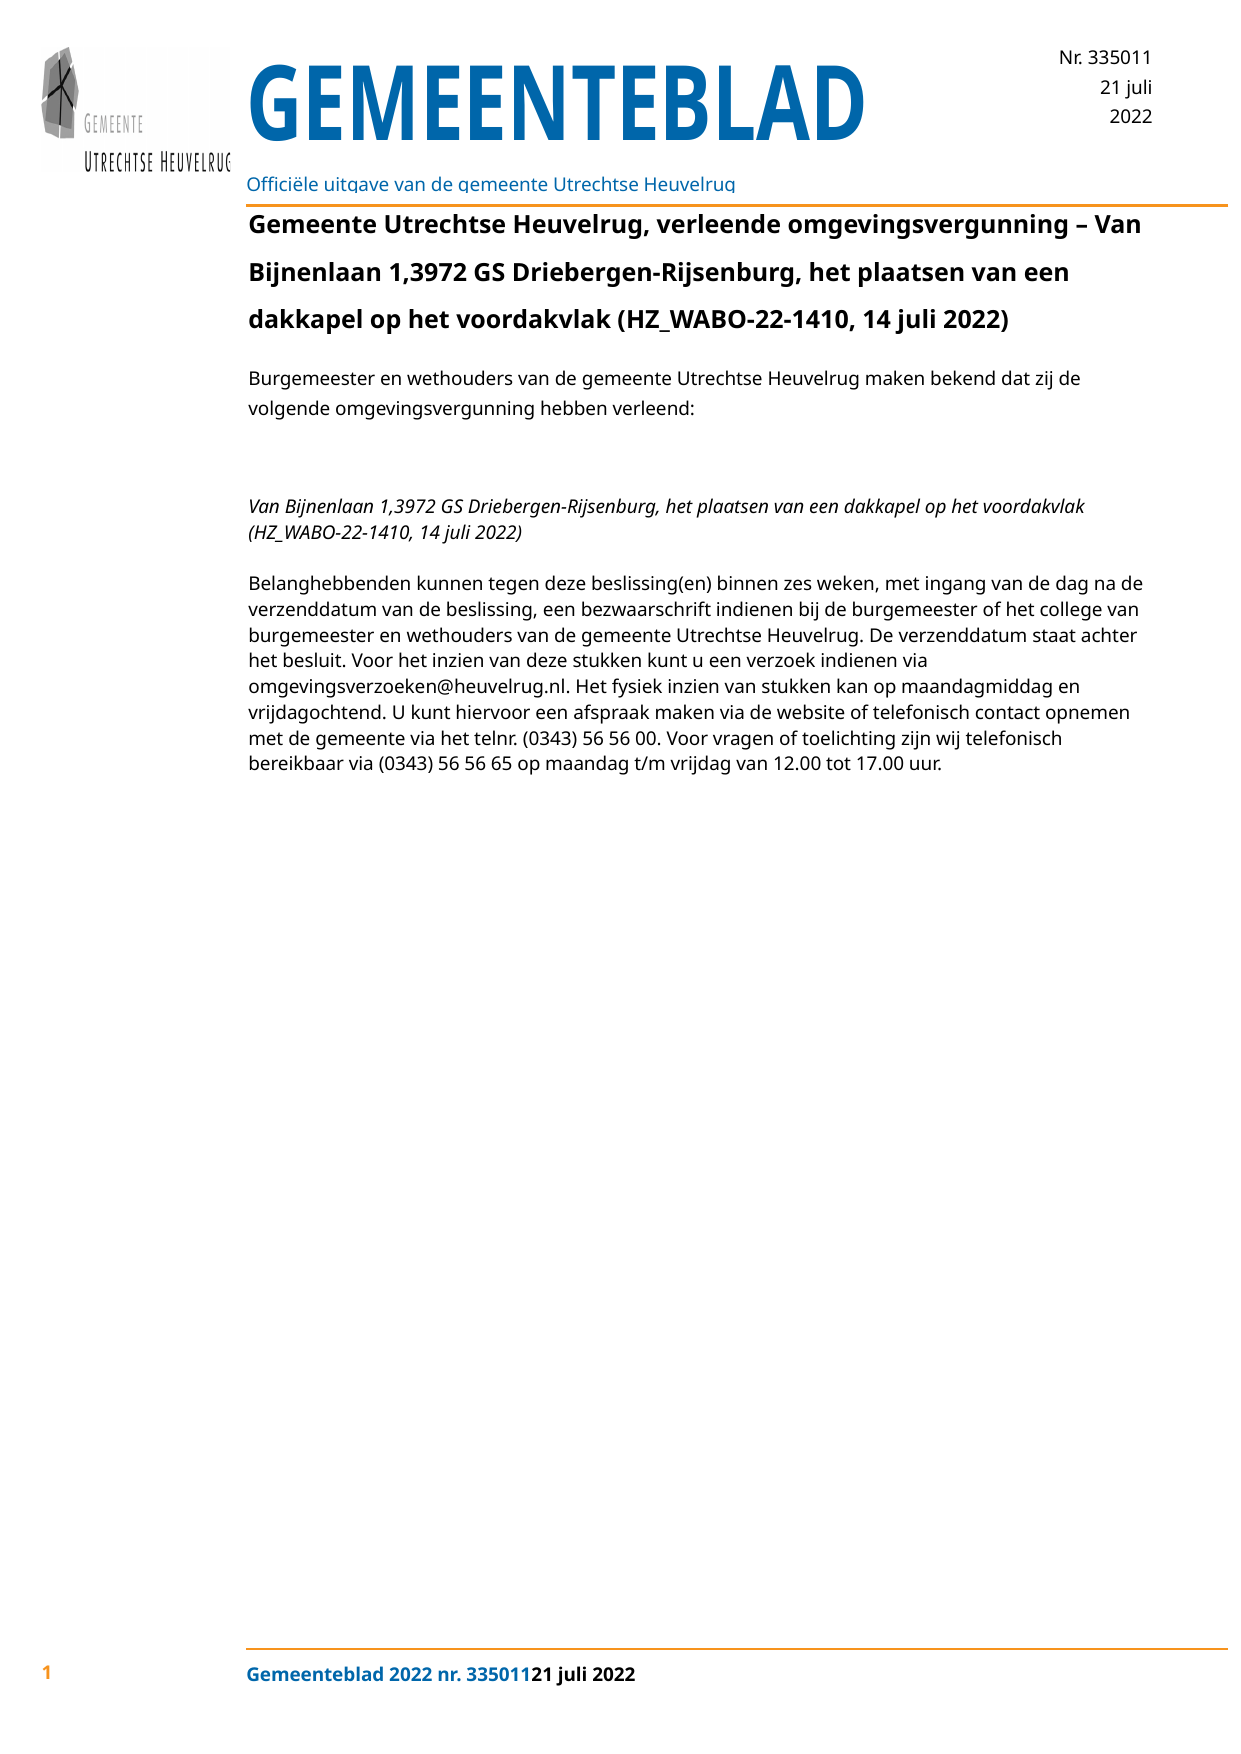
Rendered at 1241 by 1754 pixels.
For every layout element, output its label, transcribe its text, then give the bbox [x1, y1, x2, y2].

text Gemeente Utrechtse Heuvelrug, verleende omgevingsvergunning – Van Bijnenlaan 1,3972 GS Driebergen-Rijsenburg, het plaatsen van een dakkapel op het voordakvlak (HZ_WABO-22-1410, 14 juli 2022) [248, 207, 1152, 336]
picture [41, 47, 231, 172]
text Belanghebbenden kunnen tegen deze beslissing(en) binnen zes weken, met ingang van de dag na de verzenddatum van de beslissing, een bezwaarschrift indienen bij de burgemeester of het college van burgemeester en wethouders van de gemeente Utrechtse Heuvelrug. De verzenddatum staat achter het besluit. Voor het inzien van deze stukken kunt u een verzoek indienen via omgevingsverzoeken@heuvelrug.nl. Het fysiek inzien van stukken kan op maandagmiddag en vrijdagochtend. U kunt hiervoor een afspraak maken via de website of telefonisch contact opnemen met de gemeente via het telnr. (0343) 56 56 00. Voor vragen of toelichting zijn wij telefonisch bereikbaar via (0343) 56 56 65 op maandag t/m vrijdag van 12.00 tot 17.00 uur. [248, 571, 1152, 776]
text Burgemeester en wethouders van de gemeente Utrechtse Heuvelrug maken bekend dat zij de volgende omgevingsvergunning hebben verleend: [248, 366, 1152, 421]
text Van Bijnenlaan 1,3972 GS Driebergen-Rijsenburg, het plaatsen van een dakkapel op het voordakvlak (HZ_WABO-22-1410, 14 juli 2022) [248, 493, 1152, 545]
